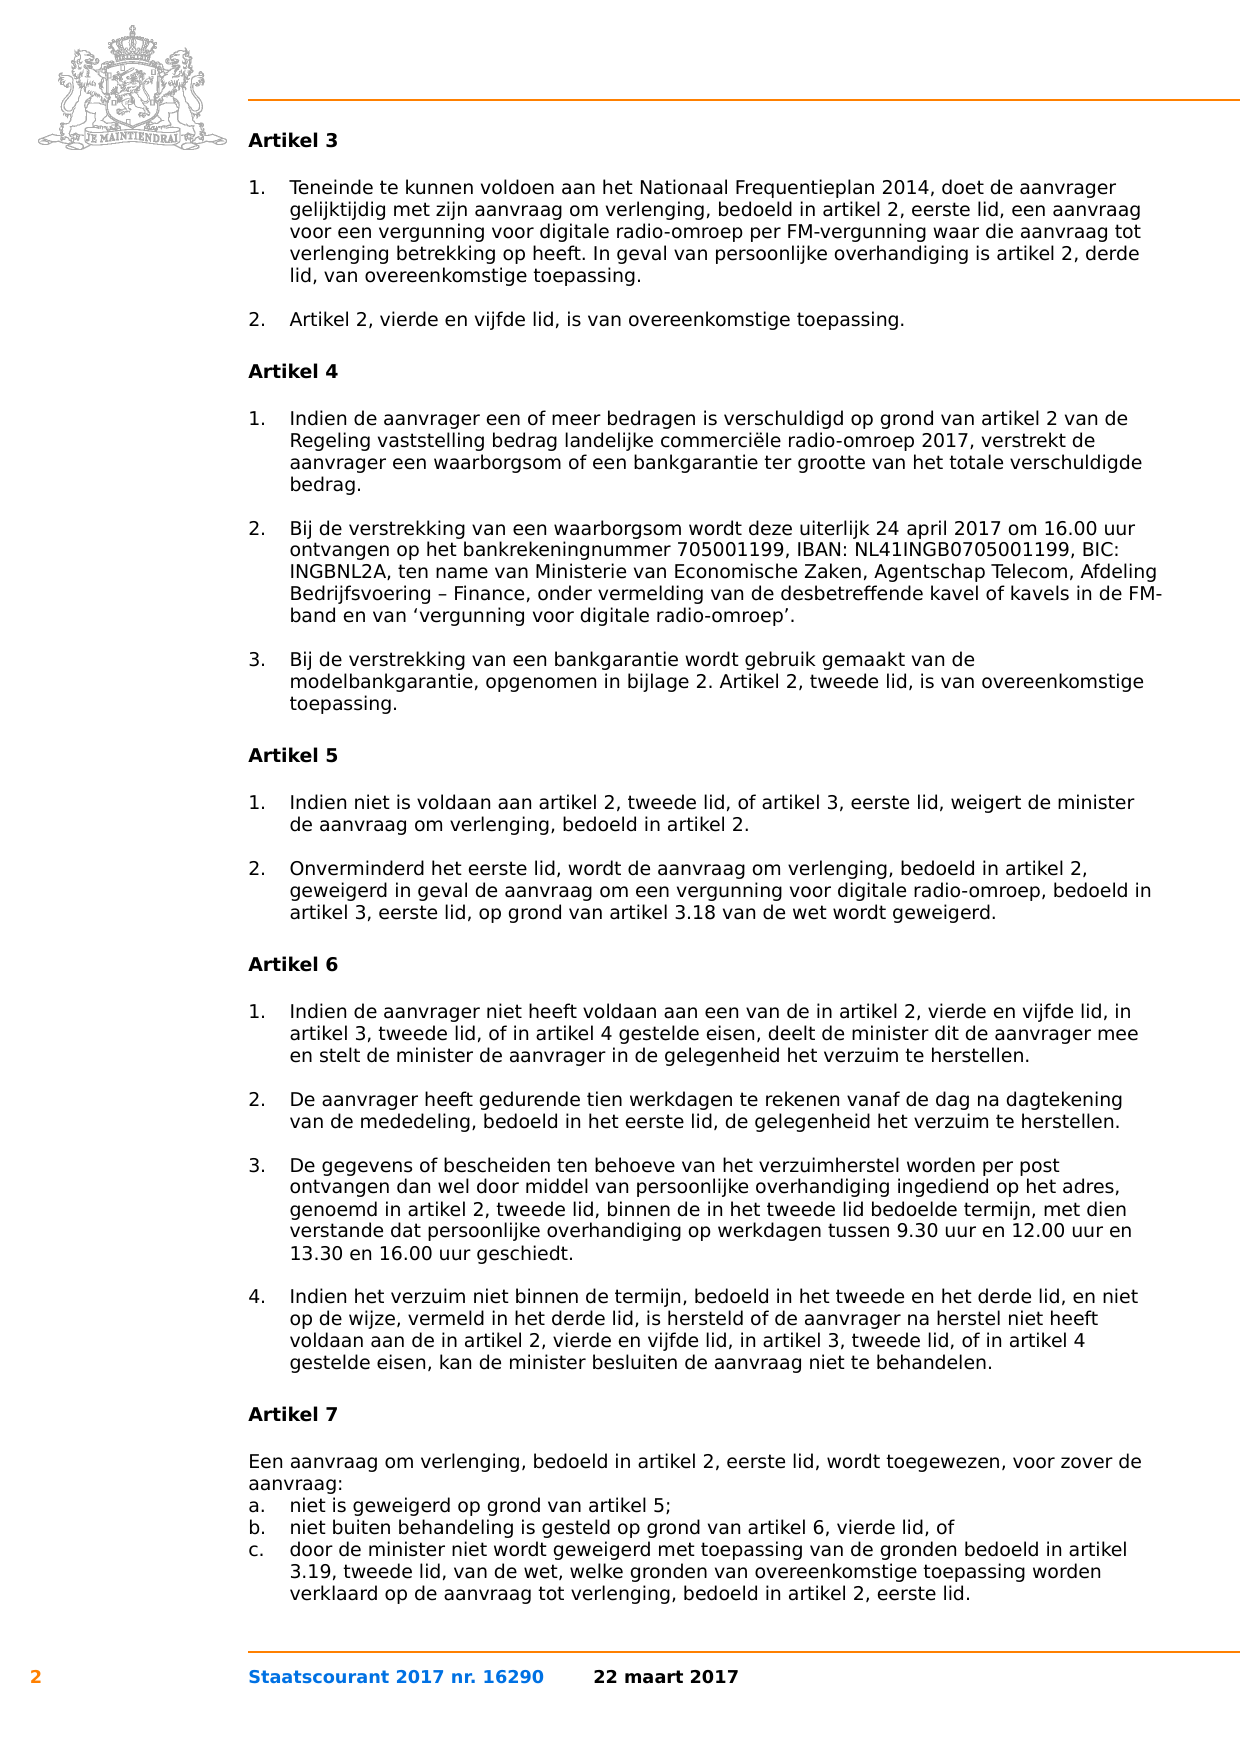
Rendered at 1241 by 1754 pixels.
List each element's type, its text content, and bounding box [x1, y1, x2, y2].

text b. niet buiten behandeling is gesteld op grond van artikel 6, vierde lid, of [248, 1517, 1163, 1539]
subtitle Artikel 5 [248, 745, 1163, 767]
text 4. Indien het verzuim niet binnen de termijn, bedoeld in het tweede en het derde lid, en niet op de wijze, vermeld in het derde lid, is hersteld of de aanvrager na herstel niet heeft voldaan aan de in artikel 2, vierde en vijfde lid, in artikel 3, tweede lid, of in artikel 4 gestelde eisen, kan de minister besluiten de aanvraag niet te behandelen. [248, 1286, 1163, 1374]
text Een aanvraag om verlenging, bedoeld in artikel 2, eerste lid, wordt toegewezen, voor zover de aanvraag: [248, 1451, 1163, 1495]
text a. niet is geweigerd op grond van artikel 5; [248, 1495, 1163, 1517]
text 3. Bij de verstrekking van een bankgarantie wordt gebruik gemaakt van de modelbankgarantie, opgenomen in bijlage 2. Artikel 2, tweede lid, is van overeenkomstige toepassing. [248, 649, 1163, 715]
text 2. Onverminderd het eerste lid, wordt de aanvraag om verlenging, bedoeld in artikel 2, geweigerd in geval de aanvraag om een vergunning voor digitale radio-omroep, bedoeld in artikel 3, eerste lid, op grond van artikel 3.18 van de wet wordt geweigerd. [248, 858, 1163, 924]
text 1. Teneinde te kunnen voldoen aan het Nationaal Frequentieplan 2014, doet de aanvrager gelijktijdig met zijn aanvraag om verlenging, bedoeld in artikel 2, eerste lid, een aanvraag voor een vergunning voor digitale radio-omroep per FM-vergunning waar die aanvraag tot verlenging betrekking op heeft. In geval van persoonlijke overhandiging is artikel 2, derde lid, van overeenkomstige toepassing. [248, 177, 1163, 287]
text 1. Indien de aanvrager niet heeft voldaan aan een van de in artikel 2, vierde en vijfde lid, in artikel 3, tweede lid, of in artikel 4 gestelde eisen, deelt de minister dit de aanvrager mee en stelt de minister de aanvrager in de gelegenheid het verzuim te herstellen. [248, 1001, 1163, 1067]
subtitle Artikel 6 [248, 954, 1163, 976]
text 2. Bij de verstrekking van een waarborgsom wordt deze uiterlijk 24 april 2017 om 16.00 uur ontvangen op het bankrekeningnummer 705001199, IBAN: NL41INGB0705001199, BIC: INGBNL2A, ten name van Ministerie van Economische Zaken, Agentschap Telecom, Afdeling Bedrijfsvoering – Finance, onder vermelding van de desbetreffende kavel of kavels in de FM-band en van ‘vergunning voor digitale radio-omroep’. [248, 517, 1163, 627]
subtitle Artikel 7 [248, 1404, 1163, 1426]
text 1. Indien niet is voldaan aan artikel 2, tweede lid, of artikel 3, eerste lid, weigert de minister de aanvraag om verlenging, bedoeld in artikel 2. [248, 792, 1163, 836]
text 2. De aanvrager heeft gedurende tien werkdagen te rekenen vanaf de dag na dagtekening van de mededeling, bedoeld in het eerste lid, de gelegenheid het verzuim te herstellen. [248, 1089, 1163, 1133]
subtitle Artikel 4 [248, 361, 1163, 383]
subtitle Artikel 3 [248, 130, 1163, 152]
text 2. Artikel 2, vierde en vijfde lid, is van overeenkomstige toepassing. [248, 309, 1163, 331]
text 3. De gegevens of bescheiden ten behoeve van het verzuimherstel worden per post ontvangen dan wel door middel van persoonlijke overhandiging ingediend op het adres, genoemd in artikel 2, tweede lid, binnen de in het tweede lid bedoelde termijn, met dien verstande dat persoonlijke overhandiging op werkdagen tussen 9.30 uur en 12.00 uur en 13.30 en 16.00 uur geschiedt. [248, 1154, 1163, 1264]
picture [38, 25, 227, 150]
text 1. Indien de aanvrager een of meer bedragen is verschuldigd op grond van artikel 2 van de Regeling vaststelling bedrag landelijke commerciële radio-omroep 2017, verstrekt de aanvrager een waarborgsom of een bankgarantie ter grootte van het totale verschuldigde bedrag. [248, 408, 1163, 496]
text c. door de minister niet wordt geweigerd met toepassing van de gronden bedoeld in artikel 3.19, tweede lid, van de wet, welke gronden van overeenkomstige toepassing worden verklaard op de aanvraag tot verlenging, bedoeld in artikel 2, eerste lid. [248, 1539, 1163, 1605]
